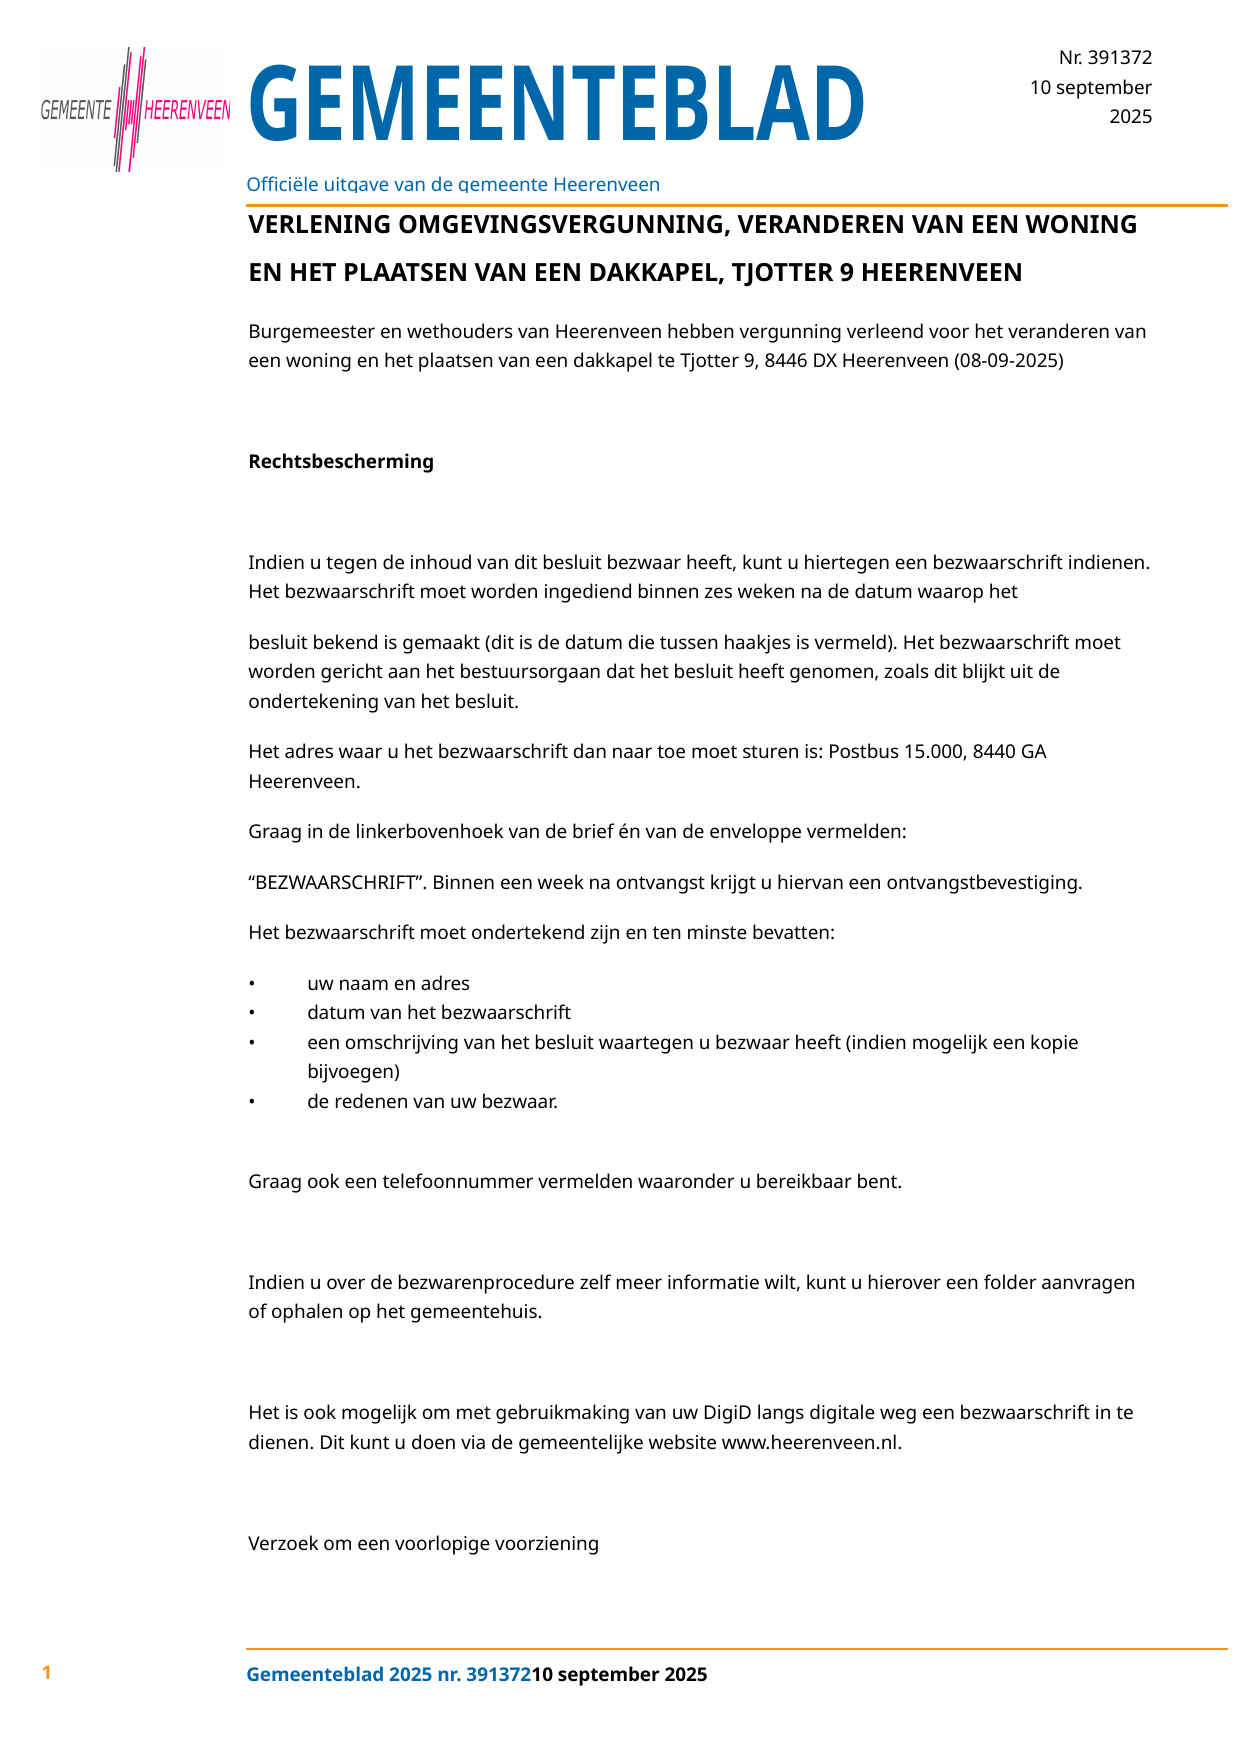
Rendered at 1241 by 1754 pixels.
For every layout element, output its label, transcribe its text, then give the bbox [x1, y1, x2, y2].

text Burgemeester en wethouders van Heerenveen hebben vergunning verleend voor het veranderen van een woning en het plaatsen van een dakkapel te Tjotter 9, 8446 DX Heerenveen (08-09-2025) [248, 318, 1152, 373]
list uw naam en adres [248, 970, 1152, 996]
text VERLENING OMGEVINGSVERGUNNING, VERANDEREN VAN EEN WONING EN HET PLAATSEN VAN EEN DAKKAPEL, TJOTTER 9 HEERENVEEN [248, 207, 1152, 288]
text Indien u tegen de inhoud van dit besluit bezwaar heeft, kunt u hiertegen een bezwaarschrift indienen. Het bezwaarschrift moet worden ingediend binnen zes weken na de datum waarop het [248, 549, 1152, 604]
text besluit bekend is gemaakt (dit is de datum die tussen haakjes is vermeld). Het bezwaarschrift moet worden gericht aan het bestuursorgaan dat het besluit heeft genomen, zoals dit blijkt uit de ondertekening van het besluit. [248, 629, 1152, 714]
text Rechtsbescherming [248, 448, 1152, 474]
list de redenen van uw bezwaar. [248, 1088, 1152, 1114]
text Het is ook mogelijk om met gebruikmaking van uw DigiD langs digitale weg een bezwaarschrift in te dienen. Dit kunt u doen via de gemeentelijke website www.heerenveen.nl. [248, 1399, 1152, 1455]
picture [41, 47, 231, 172]
text Indien u over de bezwarenprocedure zelf meer informatie wilt, kunt u hierover een folder aanvragen of ophalen op het gemeentehuis. [248, 1269, 1152, 1324]
text Het adres waar u het bezwaarschrift dan naar toe moet sturen is: Postbus 15.000, 8440 GA Heerenveen. [248, 739, 1152, 794]
text Graag in de linkerbovenhoek van de brief én van de enveloppe vermelden: [248, 819, 1152, 844]
list een omschrijving van het besluit waartegen u bezwaar heeft (indien mogelijk een kopie bijvoegen) [248, 1029, 1152, 1084]
text “BEZWAARSCHRIFT”. Binnen een week na ontvangst krijgt u hiervan een ontvangstbevestiging. [248, 869, 1152, 895]
text Verzoek om een voorlopige voorziening [248, 1530, 1152, 1556]
text Graag ook een telefoonnummer vermelden waaronder u bereikbaar bent. [248, 1168, 1152, 1194]
text Het bezwaarschrift moet ondertekend zijn en ten minste bevatten: [248, 919, 1152, 945]
list datum van het bezwaarschrift [248, 999, 1152, 1025]
